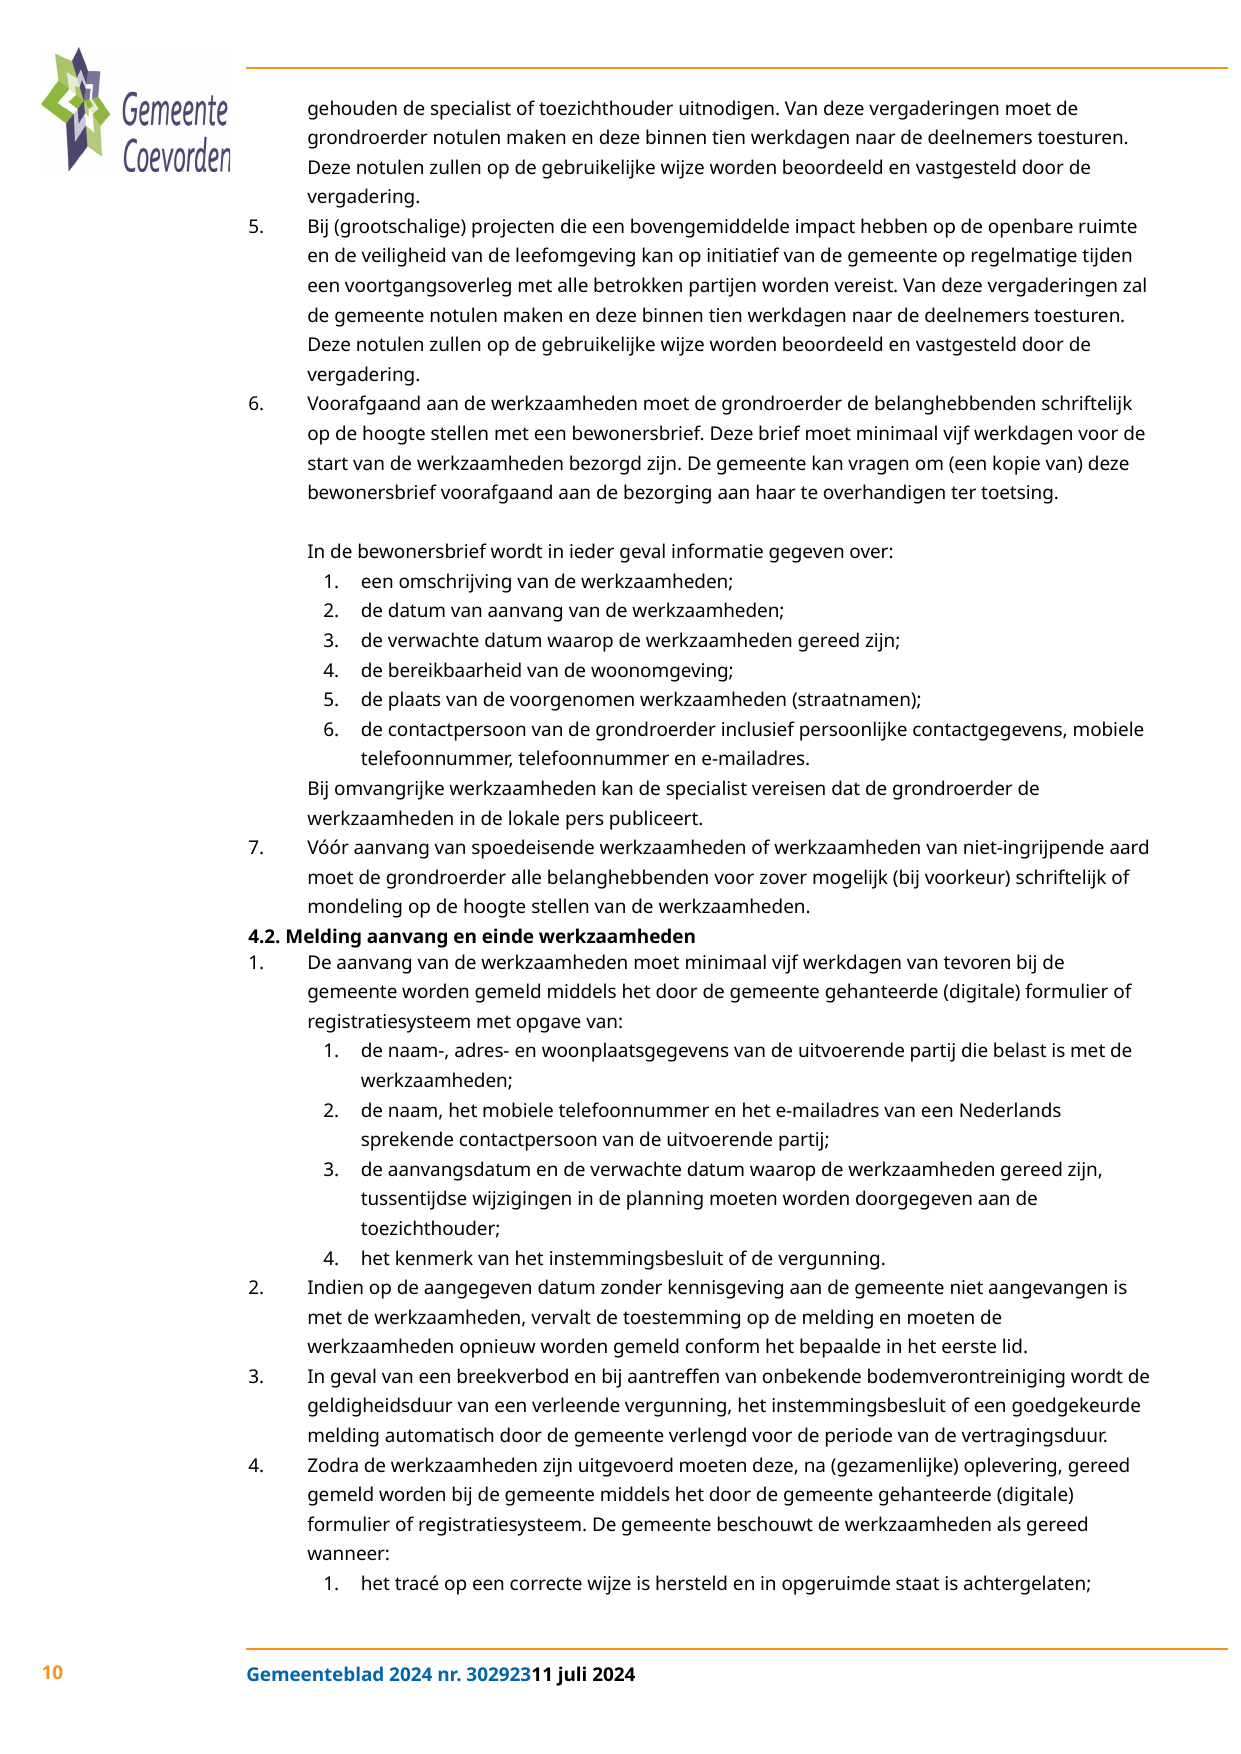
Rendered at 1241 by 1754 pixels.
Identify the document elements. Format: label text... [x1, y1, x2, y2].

list In de bewonersbrief wordt in ieder geval informatie gegeven over: [248, 538, 1152, 564]
list Vóór aanvang van spoedeisende werkzaamheden of werkzaamheden van niet-ingrijpende aard moet de grondroerder alle belanghebbenden voor zover mogelijk (bij voorkeur) schriftelijk of mondeling op de hoogte stellen van de werkzaamheden. [248, 834, 1152, 919]
list Indien op de aangegeven datum zonder kennisgeving aan de gemeente niet aangevangen is met de werkzaamheden, vervalt de toestemming op de melding en moeten de werkzaamheden opnieuw worden gemeld conform het bepaalde in het eerste lid. [248, 1274, 1152, 1359]
list Zodra de werkzaamheden zijn uitgevoerd moeten deze, na (gezamenlijke) oplevering, gereed gemeld worden bij de gemeente middels het door de gemeente gehanteerde (digitale) formulier of registratiesysteem. De gemeente beschouwt de werkzaamheden als gereed wanneer: [248, 1452, 1152, 1566]
text 4.2. Melding aanvang en einde werkzaamheden [248, 923, 1152, 949]
list gehouden de specialist of toezichthouder uitnodigen. Van deze vergaderingen moet de grondroerder notulen maken en deze binnen tien werkdagen naar de deelnemers toesturen. Deze notulen zullen op de gebruikelijke wijze worden beoordeeld en vastgesteld door de vergadering. [248, 95, 1152, 209]
list de plaats van de voorgenomen werkzaamheden (straatnamen); [323, 686, 1152, 712]
list de bereikbaarheid van de woonomgeving; [323, 657, 1152, 683]
list de verwachte datum waarop de werkzaamheden gereed zijn; [323, 627, 1152, 653]
list In geval van een breekverbod en bij aantreffen van onbekende bodemverontreiniging wordt de geldigheidsduur van een verleende vergunning, het instemmingsbesluit of een goedgekeurde melding automatisch door de gemeente verlengd voor de periode van de vertragingsduur. [248, 1363, 1152, 1448]
list Voorafgaand aan de werkzaamheden moet de grondroerder de belanghebbenden schriftelijk op de hoogte stellen met een bewonersbrief. Deze brief moet minimaal vijf werkdagen voor de start van de werkzaamheden bezorgd zijn. De gemeente kan vragen om (een kopie van) deze bewonersbrief voorafgaand aan de bezorging aan haar te overhandigen ter toetsing. [248, 391, 1152, 505]
list Bij omvangrijke werkzaamheden kan de specialist vereisen dat de grondroerder de werkzaamheden in de lokale pers publiceert. [248, 775, 1152, 831]
list het kenmerk van het instemmingsbesluit of de vergunning. [323, 1245, 1152, 1270]
picture [41, 47, 231, 172]
list De aanvang van de werkzaamheden moet minimaal vijf werkdagen van tevoren bij de gemeente worden gemeld middels het door de gemeente gehanteerde (digitale) formulier of registratiesysteem met opgave van: [248, 949, 1152, 1034]
list de datum van aanvang van de werkzaamheden; [323, 598, 1152, 623]
list het tracé op een correcte wijze is hersteld en in opgeruimde staat is achtergelaten; [323, 1570, 1152, 1596]
list een omschrijving van de werkzaamheden; [323, 568, 1152, 594]
list de naam, het mobiele telefoonnummer en het e-mailadres van een Nederlands sprekende contactpersoon van de uitvoerende partij; [323, 1097, 1152, 1152]
list de naam-, adres- en woonplaatsgegevens van de uitvoerende partij die belast is met de werkzaamheden; [323, 1038, 1152, 1093]
list Bij (grootschalige) projecten die een bovengemiddelde impact hebben op de openbare ruimte en de veiligheid van de leefomgeving kan op initiatief van de gemeente op regelmatige tijden een voortgangsoverleg met alle betrokken partijen worden vereist. Van deze vergaderingen zal de gemeente notulen maken en deze binnen tien werkdagen naar de deelnemers toesturen. Deze notulen zullen op de gebruikelijke wijze worden beoordeeld en vastgesteld door de vergadering. [248, 213, 1152, 387]
list de aanvangsdatum en de verwachte datum waarop de werkzaamheden gereed zijn, tussentijdse wijzigingen in de planning moeten worden doorgegeven aan de toezichthouder; [323, 1156, 1152, 1241]
list de contactpersoon van de grondroerder inclusief persoonlijke contactgegevens, mobiele telefoonnummer, telefoonnummer en e-mailadres. [323, 716, 1152, 771]
